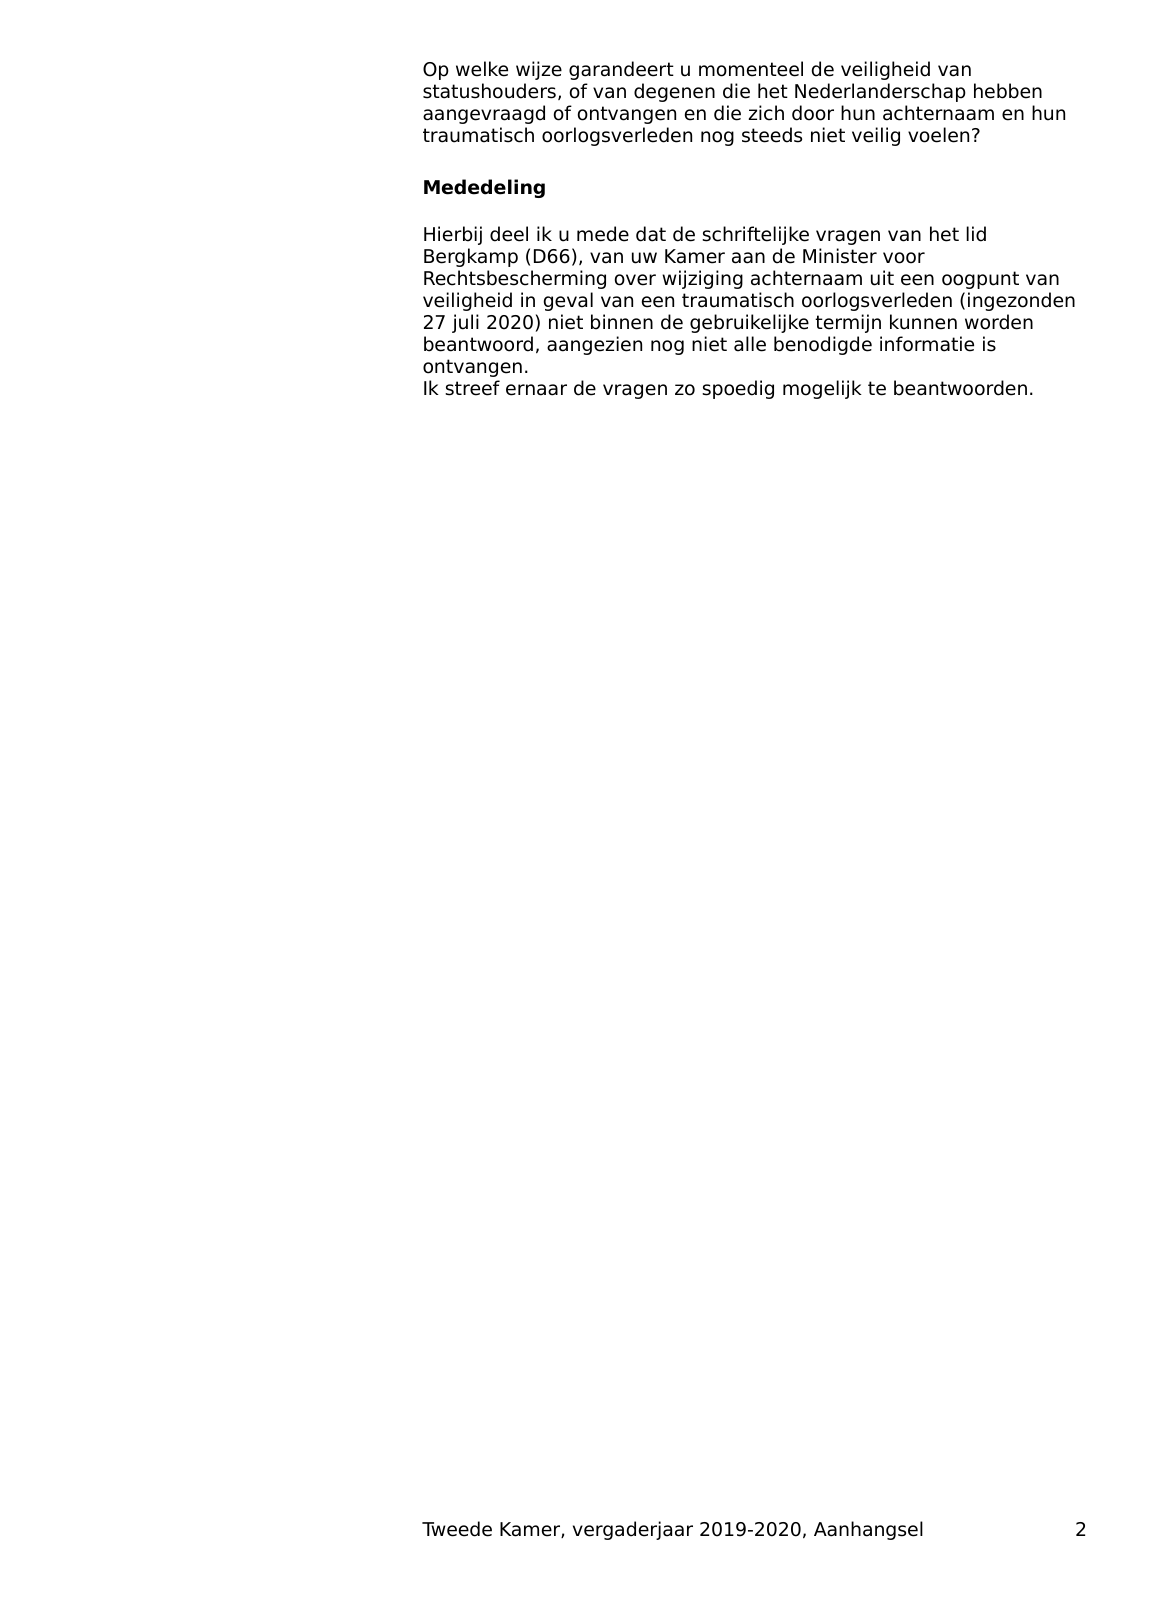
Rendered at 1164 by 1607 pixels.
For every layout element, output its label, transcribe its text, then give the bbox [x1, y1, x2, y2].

text Op welke wijze garandeert u momenteel de veiligheid van statushouders, of van degenen die het Nederlanderschap hebben aangevraagd of ontvangen en die zich door hun achternaam en hun traumatisch oorlogsverleden nog steeds niet veilig voelen? [422, 59, 1087, 147]
subtitle Mededeling [422, 177, 1087, 199]
text Hierbij deel ik u mede dat de schriftelijke vragen van het lid Bergkamp (D66), van uw Kamer aan de Minister voor Rechtsbescherming over wijziging achternaam uit een oogpunt van veiligheid in geval van een traumatisch oorlogsverleden (ingezonden 27 juli 2020) niet binnen de gebruikelijke termijn kunnen worden beantwoord, aangezien nog niet alle benodigde informatie is ontvangen. [422, 224, 1087, 378]
text Ik streef ernaar de vragen zo spoedig mogelijk te beantwoorden. [422, 378, 1087, 400]
